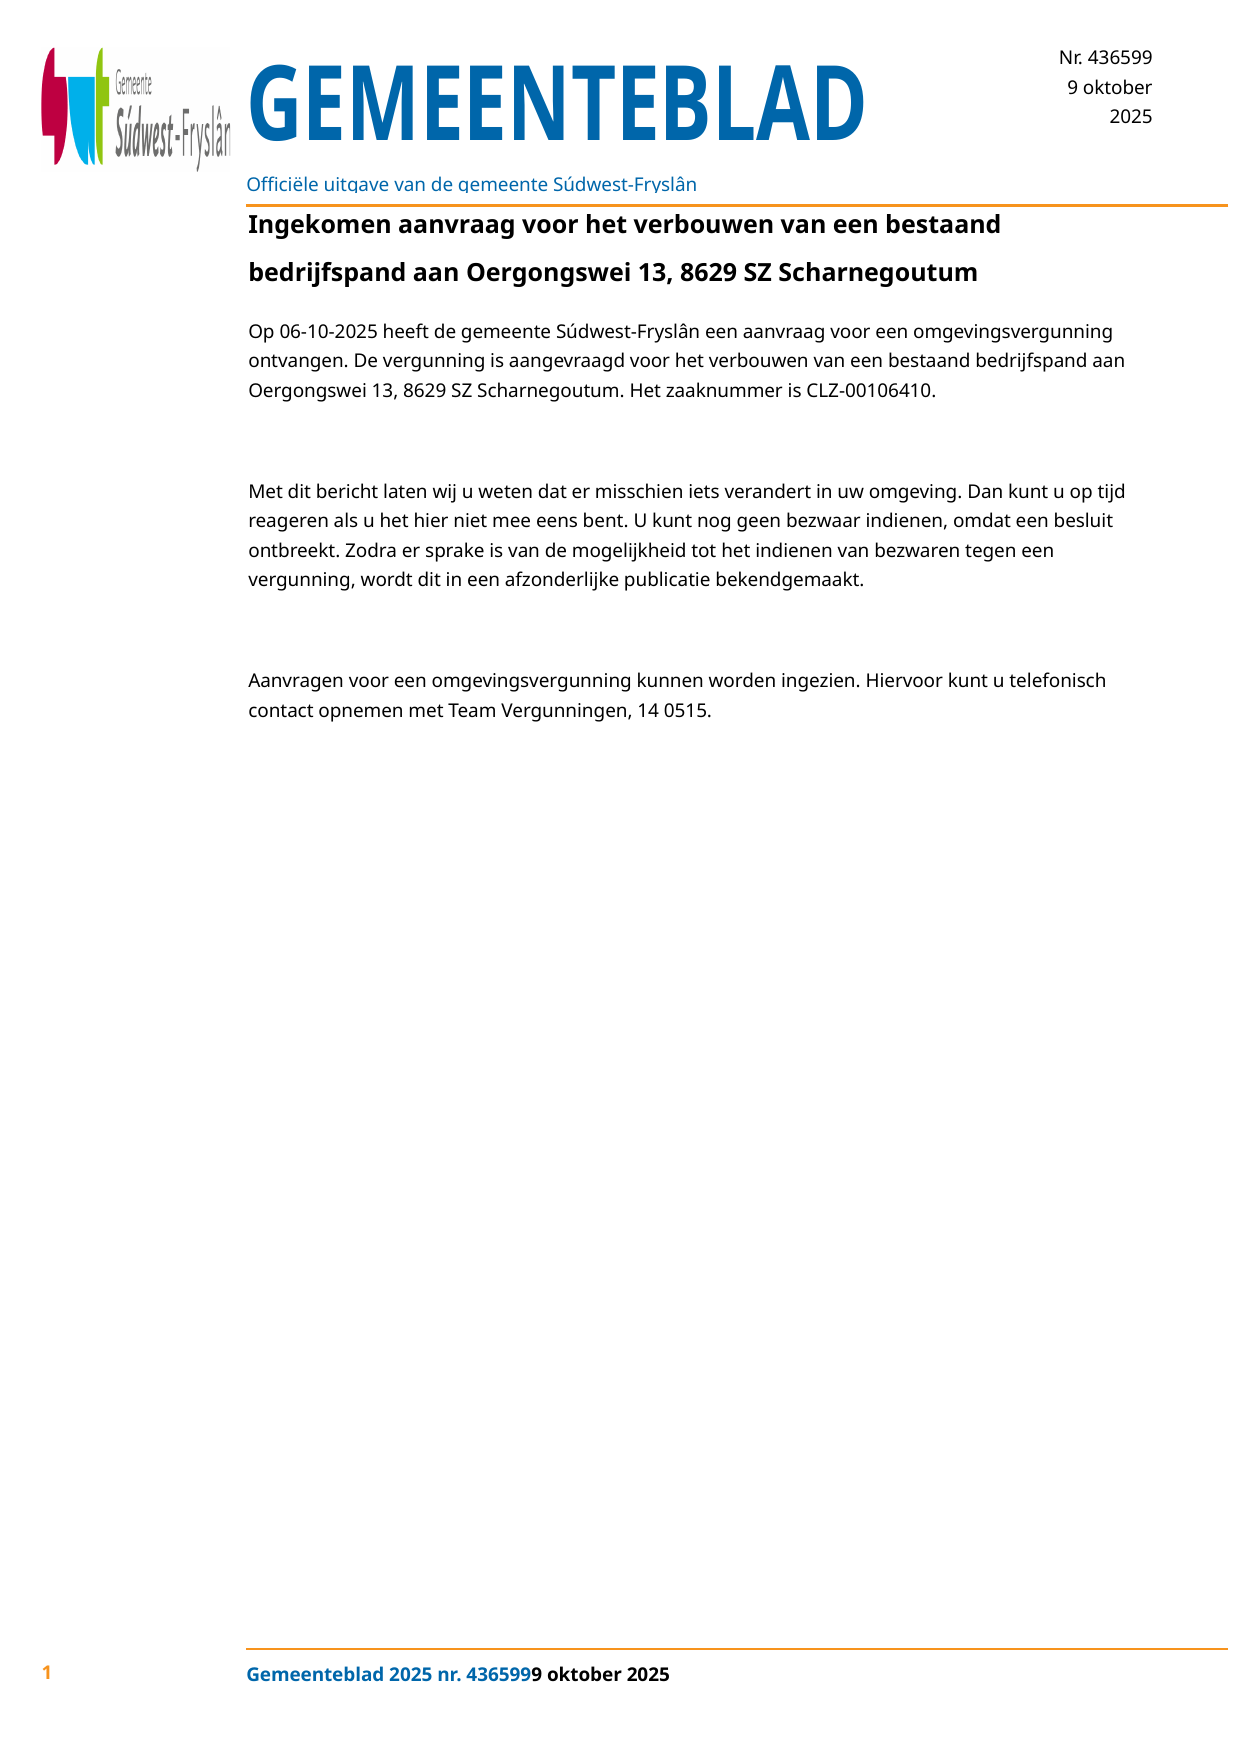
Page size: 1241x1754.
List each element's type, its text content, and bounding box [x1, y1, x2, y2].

text Ingekomen aanvraag voor het verbouwen van een bestaand bedrijfspand aan Oergongswei 13, 8629 SZ Scharnegoutum [248, 207, 1152, 288]
picture [41, 47, 231, 172]
text Op 06-10-2025 heeft de gemeente Súdwest-Fryslân een aanvraag voor een omgevingsvergunning ontvangen. De vergunning is aangevraagd voor het verbouwen van een bestaand bedrijfspand aan Oergongswei 13, 8629 SZ Scharnegoutum. Het zaaknummer is CLZ-00106410. [248, 318, 1152, 403]
text Met dit bericht laten wij u weten dat er misschien iets verandert in uw omgeving. Dan kunt u op tijd reageren als u het hier niet mee eens bent. U kunt nog geen bezwaar indienen, omdat een besluit ontbreekt. Zodra er sprake is van de mogelijkheid tot het indienen van bezwaren tegen een vergunning, wordt dit in een afzonderlijke publicatie bekendgemaakt. [248, 478, 1152, 592]
text Aanvragen voor een omgevingsvergunning kunnen worden ingezien. Hiervoor kunt u telefonisch contact opnemen met Team Vergunningen, 14 0515. [248, 667, 1152, 723]
